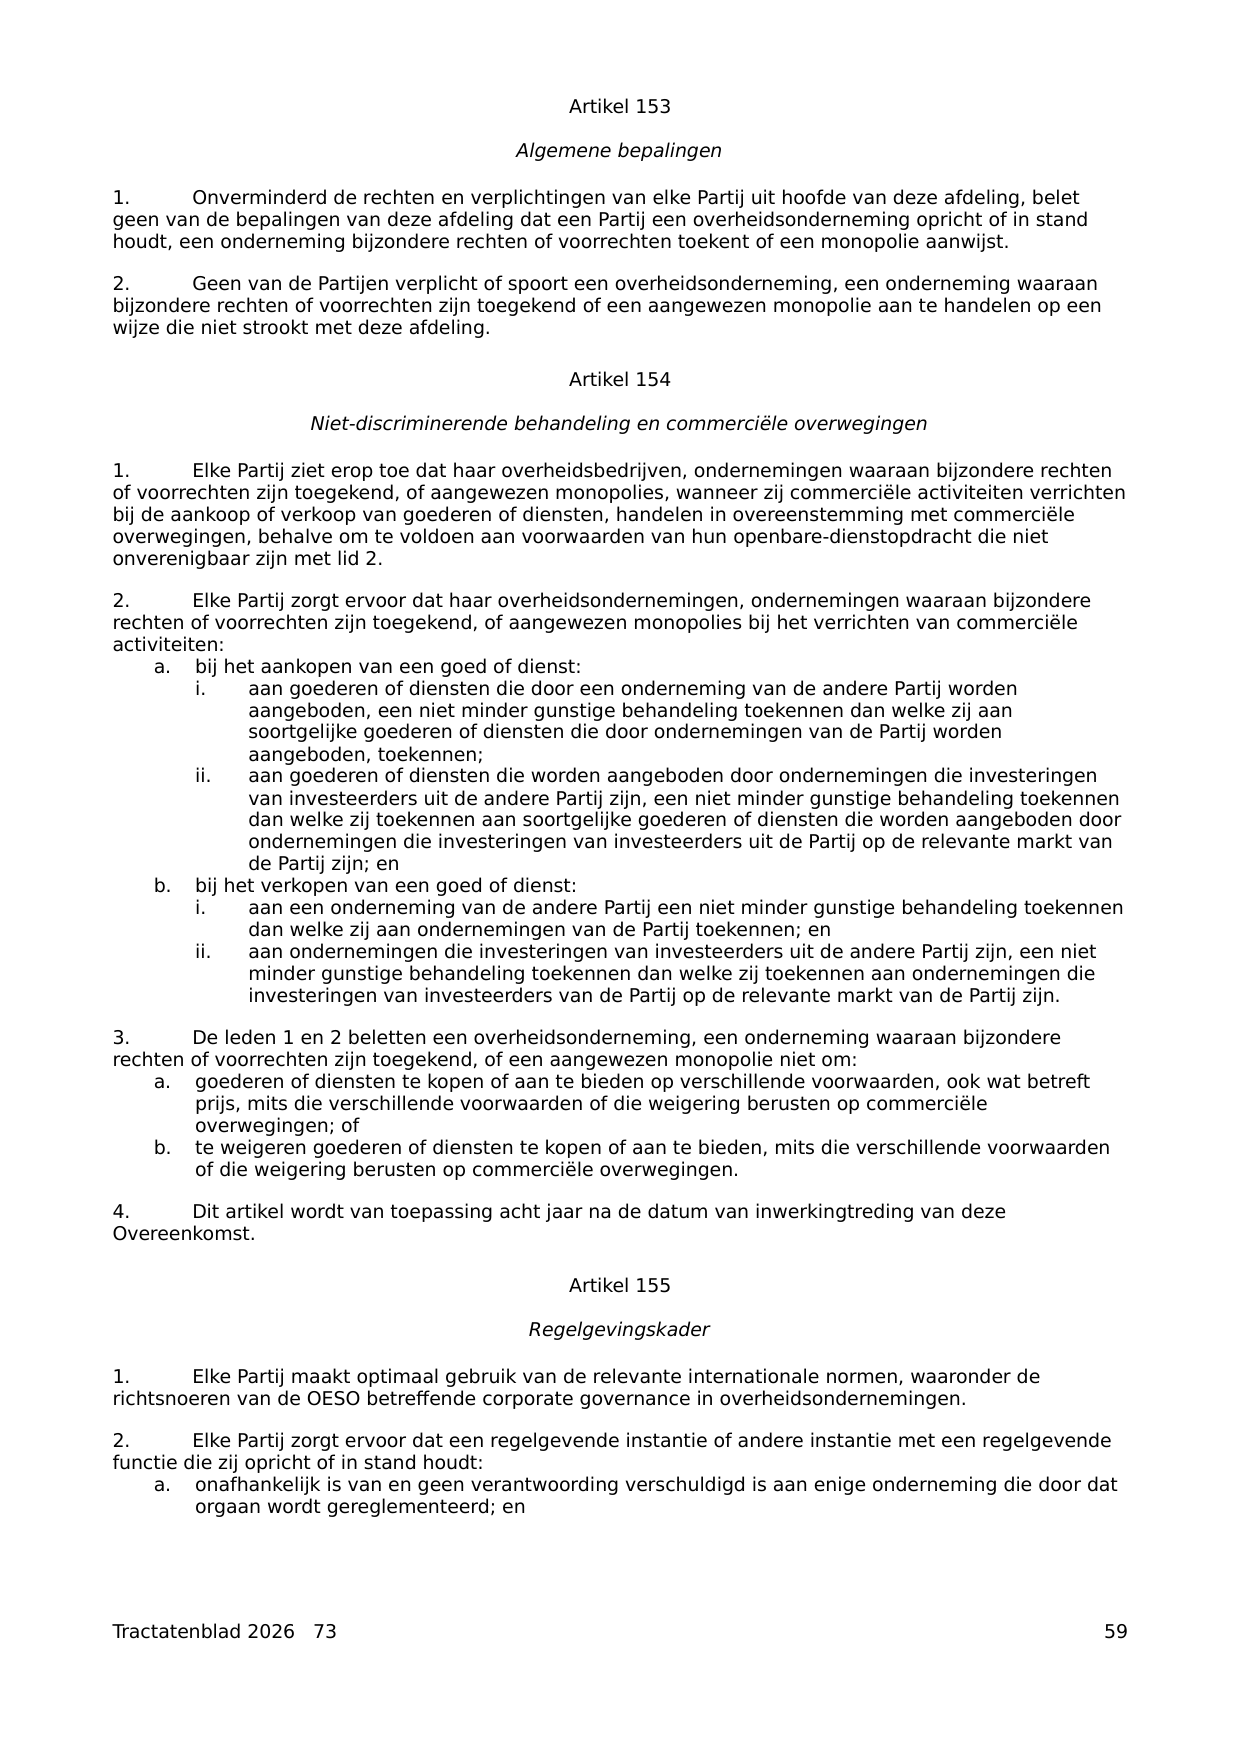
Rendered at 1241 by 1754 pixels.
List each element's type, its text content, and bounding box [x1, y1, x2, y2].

text 4. Dit artikel wordt van toepassing acht jaar na de datum van inwerkingtreding van deze Overeenkomst. [112, 1201, 1128, 1245]
text a. bij het aankopen van een goed of dienst: [153, 656, 1128, 677]
subtitle Artikel 155 Regelgevingskader [112, 1275, 1128, 1341]
text 2. Geen van de Partijen verplicht of spoort een overheidsonderneming, een onderneming waaraan bijzondere rechten of voorrechten zijn toegekend of een aangewezen monopolie aan te handelen op een wijze die niet strookt met deze afdeling. [112, 273, 1128, 339]
text b. te weigeren goederen of diensten te kopen of aan te bieden, mits die verschillende voorwaarden of die weigering berusten op commerciële overwegingen. [153, 1137, 1128, 1181]
text 2. Elke Partij zorgt ervoor dat een regelgevende instantie of andere instantie met een regelgevende functie die zij opricht of in stand houdt: [112, 1430, 1128, 1474]
text 3. De leden 1 en 2 beletten een overheidsonderneming, een onderneming waaraan bijzondere rechten of voorrechten zijn toegekend, of een aangewezen monopolie niet om: [112, 1027, 1128, 1071]
text 2. Elke Partij zorgt ervoor dat haar overheidsondernemingen, ondernemingen waaraan bijzondere rechten of voorrechten zijn toegekend, of aangewezen monopolies bij het verrichten van commerciële activiteiten: [112, 589, 1128, 656]
subtitle Artikel 153 Algemene bepalingen [112, 96, 1128, 162]
text a. goederen of diensten te kopen of aan te bieden op verschillende voorwaarden, ook wat betreft prijs, mits die verschillende voorwaarden of die weigering berusten op commerciële overwegingen; of [153, 1071, 1128, 1137]
text i. aan een onderneming van de andere Partij een niet minder gunstige behandeling toekennen dan welke zij aan ondernemingen van de Partij toekennen; en [195, 897, 1128, 941]
text ii. aan ondernemingen die investeringen van investeerders uit de andere Partij zijn, een niet minder gunstige behandeling toekennen dan welke zij toekennen aan ondernemingen die investeringen van investeerders van de Partij op de relevante markt van de Partij zijn. [195, 941, 1128, 1007]
text i. aan goederen of diensten die door een onderneming van de andere Partij worden aangeboden, een niet minder gunstige behandeling toekennen dan welke zij aan soortgelijke goederen of diensten die door ondernemingen van de Partij worden aangeboden, toekennen; [195, 677, 1128, 765]
text a. onafhankelijk is van en geen verantwoording verschuldigd is aan enige onderneming die door dat orgaan wordt gereglementeerd; en [153, 1474, 1128, 1518]
text 1. Elke Partij ziet erop toe dat haar overheidsbedrijven, ondernemingen waaraan bijzondere rechten of voorrechten zijn toegekend, of aangewezen monopolies, wanneer zij commerciële activiteiten verrichten bij de aankoop of verkoop van goederen of diensten, handelen in overeenstemming met commerciële overwegingen, behalve om te voldoen aan voorwaarden van hun openbare-dienstopdracht die niet onverenigbaar zijn met lid 2. [112, 460, 1128, 569]
text 1. Elke Partij maakt optimaal gebruik van de relevante internationale normen, waaronder de richtsnoeren van de OESO betreffende corporate governance in overheidsondernemingen. [112, 1366, 1128, 1410]
text ii. aan goederen of diensten die worden aangeboden door ondernemingen die investeringen van investeerders uit de andere Partij zijn, een niet minder gunstige behandeling toekennen dan welke zij toekennen aan soortgelijke goederen of diensten die worden aangeboden door ondernemingen die investeringen van investeerders uit de Partij op de relevante markt van de Partij zijn; en [195, 765, 1128, 875]
subtitle Artikel 154 Niet-discriminerende behandeling en commerciële overwegingen [112, 369, 1128, 435]
text b. bij het verkopen van een goed of dienst: [153, 875, 1128, 897]
text 1. Onverminderd de rechten en verplichtingen van elke Partij uit hoofde van deze afdeling, belet geen van de bepalingen van deze afdeling dat een Partij een overheidsonderneming opricht of in stand houdt, een onderneming bijzondere rechten of voorrechten toekent of een monopolie aanwijst. [112, 187, 1128, 253]
